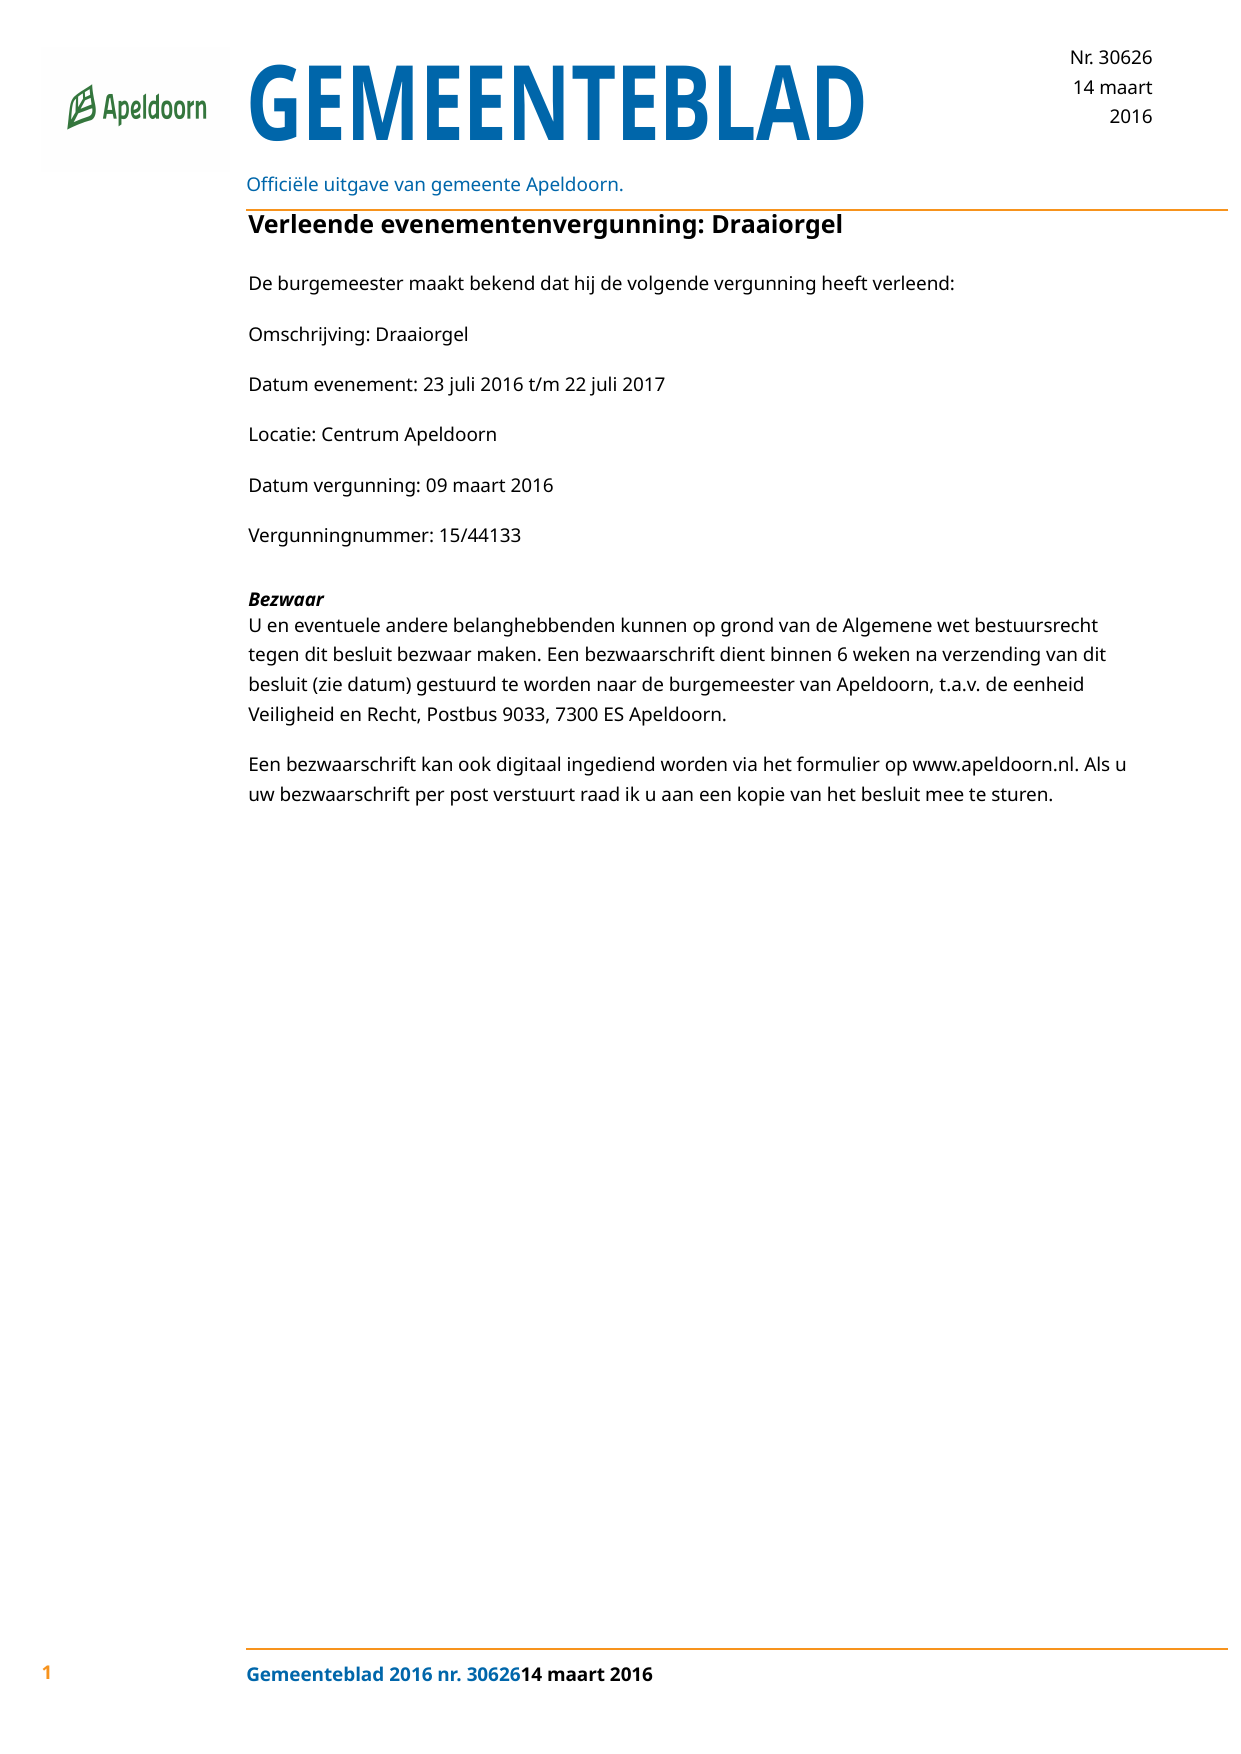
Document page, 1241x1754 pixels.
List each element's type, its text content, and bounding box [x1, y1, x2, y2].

text Datum evenement: 23 juli 2016 t/m 22 juli 2017 [248, 371, 1152, 397]
text Locatie: Centrum Apeldoorn [248, 422, 1152, 447]
text U en eventuele andere belanghebbenden kunnen op grond van de Algemene wet bestuursrecht tegen dit besluit bezwaar maken. Een bezwaarschrift dient binnen 6 weken na verzending van dit besluit (zie datum) gestuurd te worden naar de burgemeester van Apeldoorn, t.a.v. de eenheid Veiligheid en Recht, Postbus 9033, 7300 ES Apeldoorn. [248, 612, 1152, 727]
text Verleende evenementenvergunning: Draaiorgel [248, 211, 1152, 241]
text Datum vergunning: 09 maart 2016 [248, 472, 1152, 498]
text De burgemeester maakt bekend dat hij de volgende vergunning heeft verleend: [248, 270, 1152, 296]
text Vergunningnummer: 15/44133 [248, 522, 1152, 548]
text Bezwaar [248, 586, 1152, 612]
text Een bezwaarschrift kan ook digitaal ingediend worden via het formulier op www.apeldoorn.nl. Als u uw bezwaarschrift per post verstuurt raad ik u aan een kopie van het besluit mee te sturen. [248, 751, 1152, 807]
text Omschrijving: Draaiorgel [248, 321, 1152, 346]
picture [41, 47, 231, 172]
